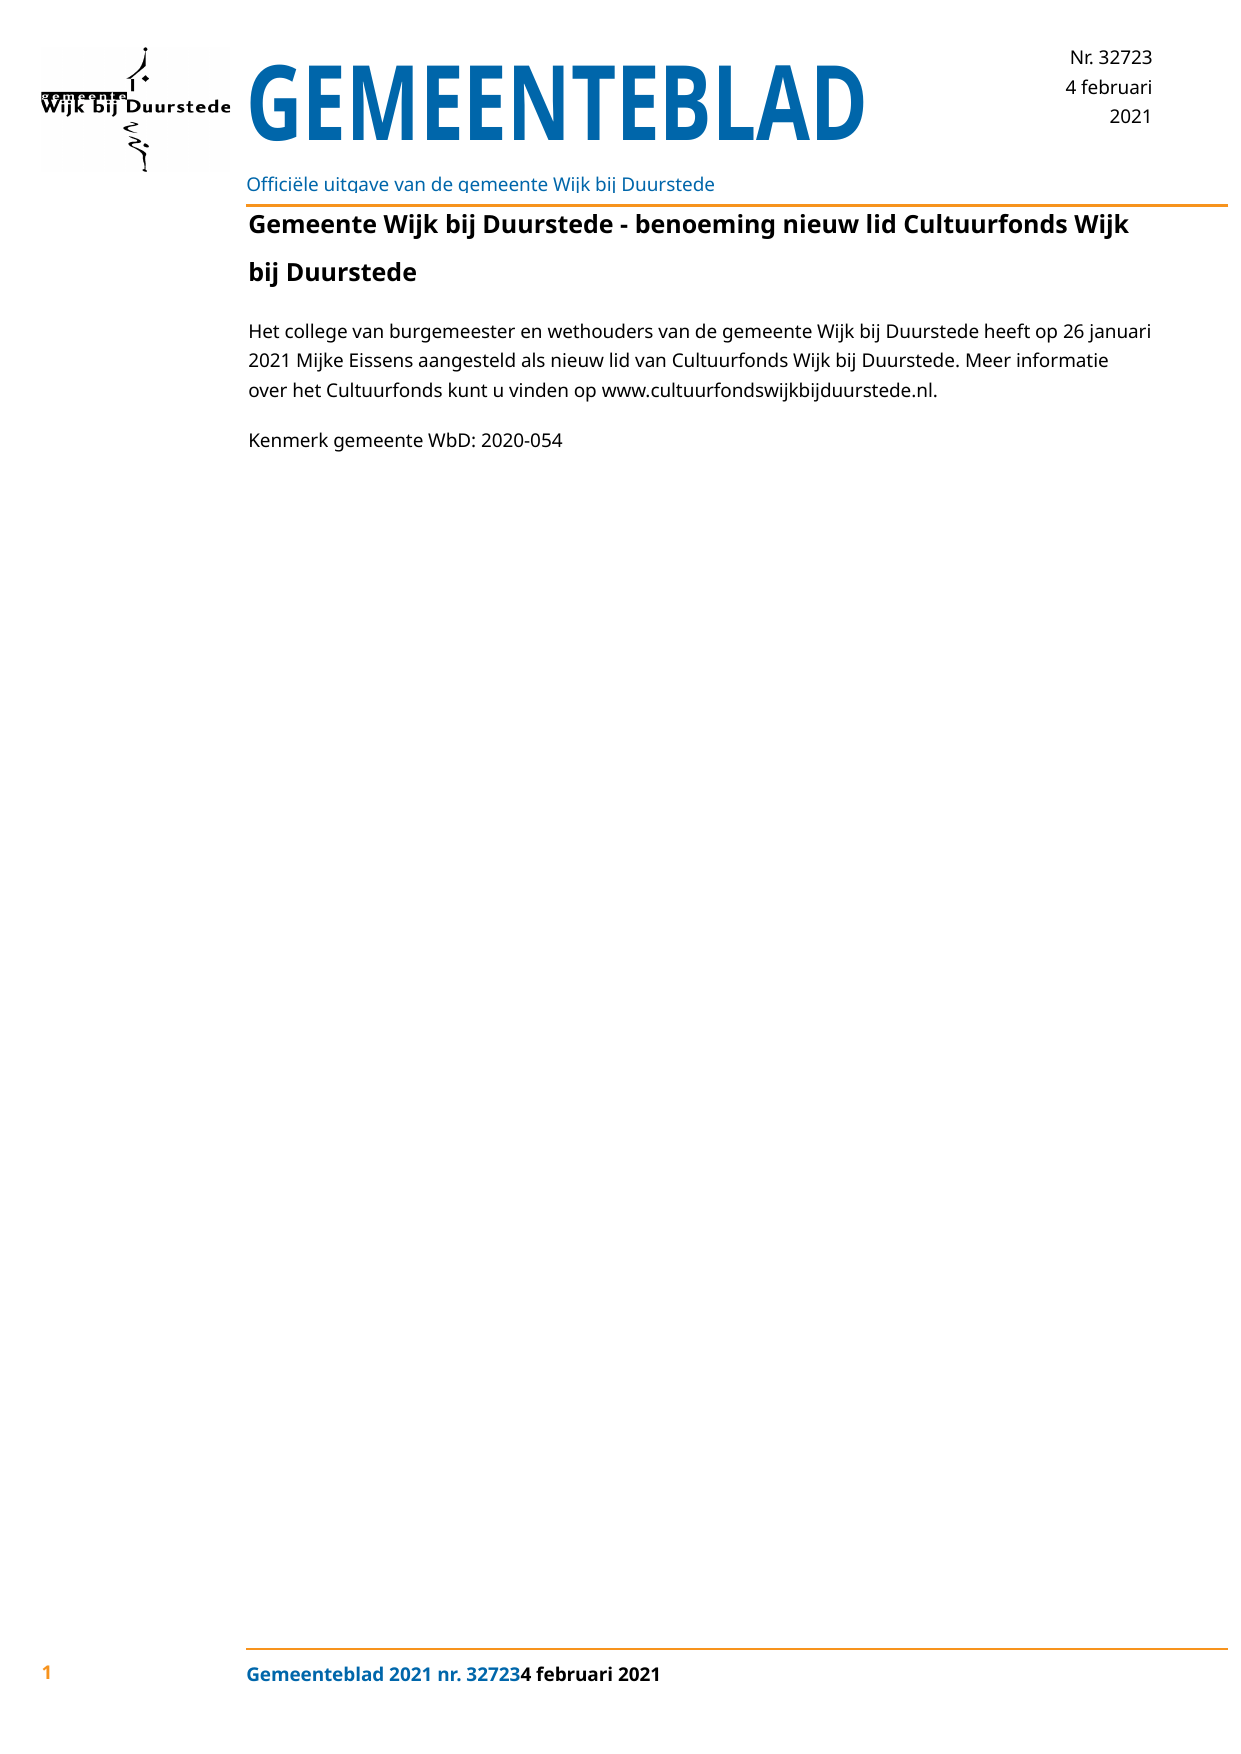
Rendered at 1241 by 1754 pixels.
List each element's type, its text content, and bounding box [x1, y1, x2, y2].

text Het college van burgemeester en wethouders van de gemeente Wijk bij Duurstede heeft op 26 januari 2021 Mijke Eissens aangesteld als nieuw lid van Cultuurfonds Wijk bij Duurstede. Meer informatie over het Cultuurfonds kunt u vinden op www.cultuurfondswijkbijduurstede.nl. [248, 318, 1152, 403]
text Gemeente Wijk bij Duurstede - benoeming nieuw lid Cultuurfonds Wijk bij Duurstede [248, 207, 1152, 288]
picture [41, 47, 231, 172]
text Kenmerk gemeente WbD: 2020-054 [248, 427, 1152, 453]
